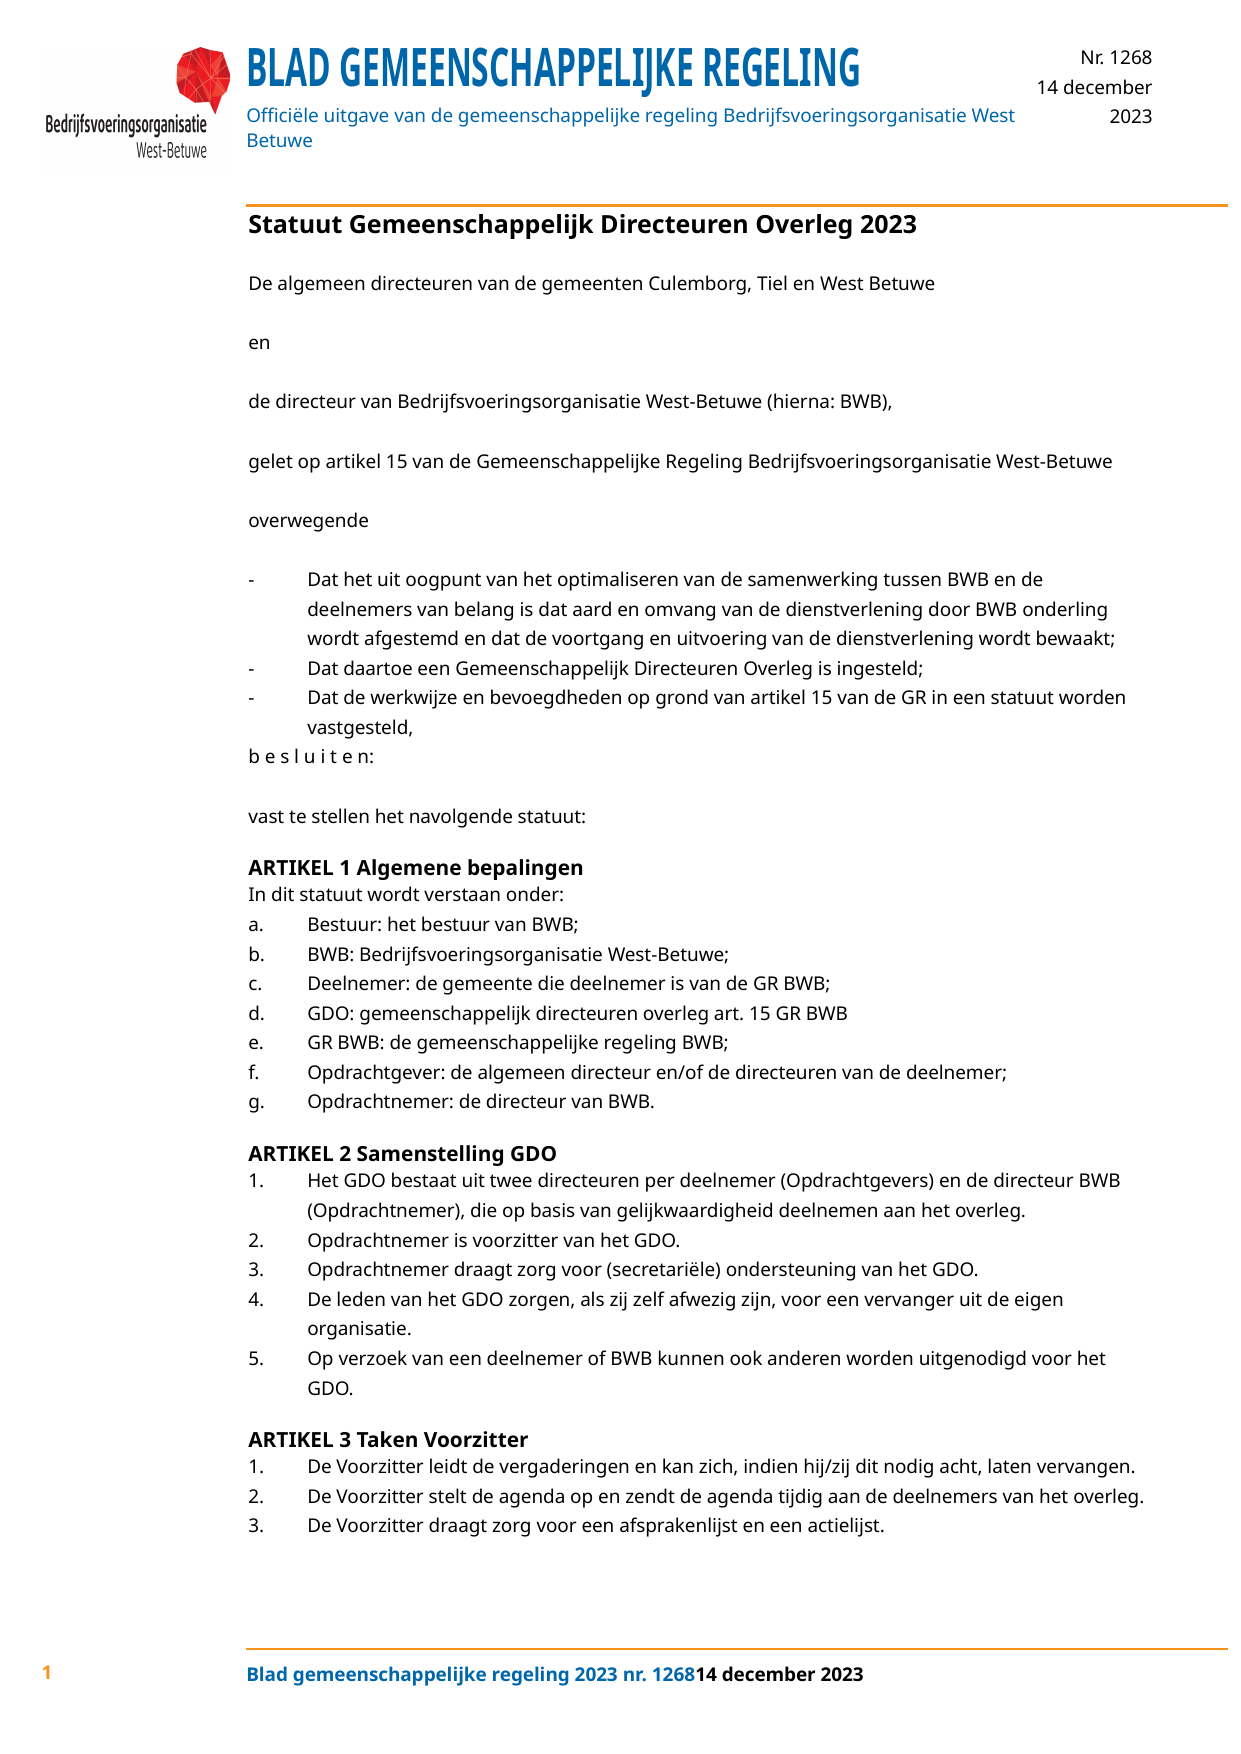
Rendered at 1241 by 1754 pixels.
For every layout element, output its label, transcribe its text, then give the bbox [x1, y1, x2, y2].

list BWB: Bedrijfsvoeringsorganisatie West-Betuwe; [248, 941, 1152, 967]
text overwegende [248, 507, 1152, 533]
list Deelnemer: de gemeente die deelnemer is van de GR BWB; [248, 970, 1152, 996]
list Dat de werkwijze en bevoegdheden op grond van artikel 15 van de GR in een statuut worden vastgesteld, [248, 684, 1152, 740]
list Bestuur: het bestuur van BWB; [248, 911, 1152, 937]
text de directeur van Bedrijfsvoeringsorganisatie West-Betuwe (hierna: BWB), [248, 389, 1152, 414]
list Opdrachtnemer is voorzitter van het GDO. [248, 1227, 1152, 1252]
list GDO: gemeenschappelijk directeuren overleg art. 15 GR BWB [248, 1000, 1152, 1026]
text Statuut Gemeenschappelijk Directeuren Overleg 2023 [248, 207, 1152, 241]
text De algemeen directeuren van de gemeenten Culemborg, Tiel en West Betuwe [248, 270, 1152, 296]
list Op verzoek van een deelnemer of BWB kunnen ook anderen worden uitgenodigd voor het GDO. [248, 1345, 1152, 1400]
text b e s l u i t e n: [248, 744, 1152, 769]
text vast te stellen het navolgende statuut: [248, 803, 1152, 828]
text In dit statuut wordt verstaan onder: [248, 882, 1152, 907]
text en [248, 329, 1152, 355]
list Dat het uit oogpunt van het optimaliseren van de samenwerking tussen BWB en de deelnemers van belang is dat aard en omvang van de dienstverlening door BWB onderling wordt afgestemd en dat de voortgang en uitvoering van de dienstverlening wordt bewaakt; [248, 566, 1152, 651]
list De Voorzitter leidt de vergaderingen en kan zich, indien hij/zij dit nodig acht, laten vervangen. [248, 1453, 1152, 1479]
picture [41, 47, 231, 172]
list Opdrachtnemer: de directeur van BWB. [248, 1089, 1152, 1114]
list Opdrachtnemer draagt zorg voor (secretariële) ondersteuning van het GDO. [248, 1256, 1152, 1282]
list De Voorzitter draagt zorg voor een afsprakenlijst en een actielijst. [248, 1513, 1152, 1538]
text gelet op artikel 15 van de Gemeenschappelijke Regeling Bedrijfsvoeringsorganisatie West-Betuwe [248, 448, 1152, 473]
text ARTIKEL 2 Samenstelling GDO [248, 1139, 1152, 1168]
text ARTIKEL 3 Taken Voorzitter [248, 1425, 1152, 1453]
list Het GDO bestaat uit twee directeuren per deelnemer (Opdrachtgevers) en de directeur BWB (Opdrachtnemer), die op basis van gelijkwaardigheid deelnemen aan het overleg. [248, 1168, 1152, 1223]
list Dat daartoe een Gemeenschappelijk Directeuren Overleg is ingesteld; [248, 655, 1152, 681]
text ARTIKEL 1 Algemene bepalingen [248, 853, 1152, 882]
list Opdrachtgever: de algemeen directeur en/of de directeuren van de deelnemer; [248, 1059, 1152, 1085]
list GR BWB: de gemeenschappelijke regeling BWB; [248, 1029, 1152, 1055]
list De Voorzitter stelt de agenda op en zendt de agenda tijdig aan de deelnemers van het overleg. [248, 1483, 1152, 1509]
list De leden van het GDO zorgen, als zij zelf afwezig zijn, voor een vervanger uit de eigen organisatie. [248, 1286, 1152, 1341]
